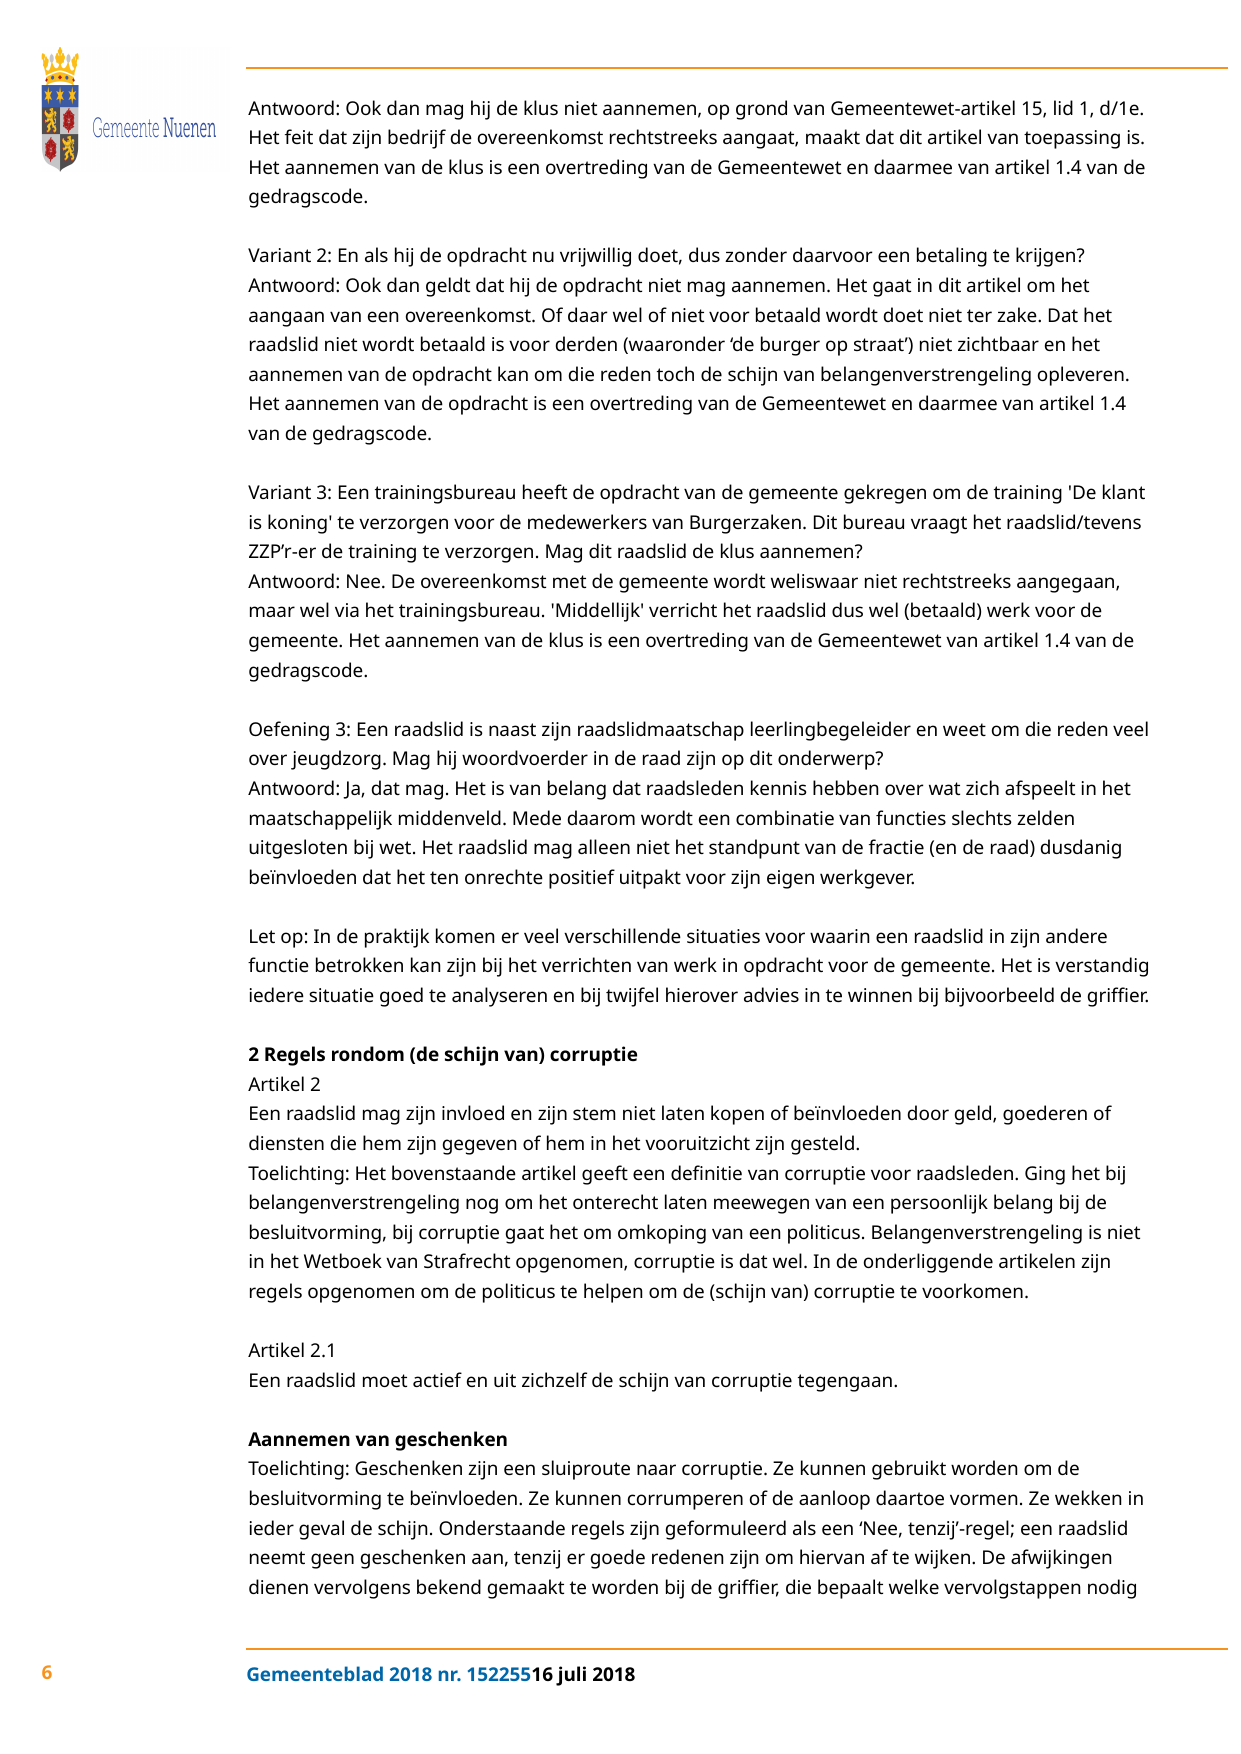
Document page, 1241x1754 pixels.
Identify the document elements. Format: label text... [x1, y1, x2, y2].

text Oefening 3: Een raadslid is naast zijn raadslidmaatschap leerlingbegeleider en weet om die reden veel over jeugdzorg. Mag hij woordvoerder in de raad zijn op dit onderwerp? [248, 716, 1152, 771]
text 2 Regels rondom (de schijn van) corruptie [248, 1041, 1152, 1067]
text Artikel 2.1 [248, 1337, 1152, 1363]
text Een raadslid moet actief en uit zichzelf de schijn van corruptie tegengaan. [248, 1367, 1152, 1393]
text Variant 3: Een trainingsbureau heeft de opdracht van de gemeente gekregen om de training 'De klant is koning' te verzorgen voor de medewerkers van Burgerzaken. Dit bureau vraagt het raadslid/tevens ZZP’r-er de training te verzorgen. Mag dit raadslid de klus aannemen? [248, 479, 1152, 564]
text Antwoord: Nee. De overeenkomst met de gemeente wordt weliswaar niet rechtstreeks aangegaan, maar wel via het trainingsbureau. 'Middellijk' verricht het raadslid dus wel (betaald) werk voor de gemeente. Het aannemen van de klus is een overtreding van de Gemeentewet van artikel 1.4 van de gedragscode. [248, 568, 1152, 683]
text Antwoord: Ook dan geldt dat hij de opdracht niet mag aannemen. Het gaat in dit artikel om het aangaan van een overeenkomst. Of daar wel of niet voor betaald wordt doet niet ter zake. Dat het raadslid niet wordt betaald is voor derden (waaronder ‘de burger op straat’) niet zichtbaar en het aannemen van de opdracht kan om die reden toch de schijn van belangenverstrengeling opleveren. Het aannemen van de opdracht is een overtreding van de Gemeentewet en daarmee van artikel 1.4 van de gedragscode. [248, 272, 1152, 446]
text Toelichting: Geschenken zijn een sluiproute naar corruptie. Ze kunnen gebruikt worden om de besluitvorming te beïnvloeden. Ze kunnen corrumperen of de aanloop daartoe vormen. Ze wekken in ieder geval de schijn. Onderstaande regels zijn geformuleerd als een ‘Nee, tenzij’-regel; een raadslid neemt geen geschenken aan, tenzij er goede redenen zijn om hiervan af te wijken. De afwijkingen dienen vervolgens bekend gemaakt te worden bij de griffier, die bepaalt welke vervolgstappen nodig [248, 1456, 1152, 1600]
text Antwoord: Ook dan mag hij de klus niet aannemen, op grond van Gemeentewet-artikel 15, lid 1, d/1e. Het feit dat zijn bedrijf de overeenkomst rechtstreeks aangaat, maakt dat dit artikel van toepassing is. Het aannemen van de klus is een overtreding van de Gemeentewet en daarmee van artikel 1.4 van de gedragscode. [248, 95, 1152, 209]
text Toelichting: Het bovenstaande artikel geeft een definitie van corruptie voor raadsleden. Ging het bij belangenverstrengeling nog om het onterecht laten meewegen van een persoonlijk belang bij de besluitvorming, bij corruptie gaat het om omkoping van een politicus. Belangenverstrengeling is niet in het Wetboek van Strafrecht opgenomen, corruptie is dat wel. In de onderliggende artikelen zijn regels opgenomen om de politicus te helpen om de (schijn van) corruptie te voorkomen. [248, 1160, 1152, 1304]
picture [41, 47, 231, 172]
text Een raadslid mag zijn invloed en zijn stem niet laten kopen of beïnvloeden door geld, goederen of diensten die hem zijn gegeven of hem in het vooruitzicht zijn gesteld. [248, 1101, 1152, 1156]
text Let op: In de praktijk komen er veel verschillende situaties voor waarin een raadslid in zijn andere functie betrokken kan zijn bij het verrichten van werk in opdracht voor de gemeente. Het is verstandig iedere situatie goed te analyseren en bij twijfel hierover advies in te winnen bij bijvoorbeeld de griffier. [248, 923, 1152, 1008]
text Variant 2: En als hij de opdracht nu vrijwillig doet, dus zonder daarvoor een betaling te krijgen? [248, 243, 1152, 268]
text Artikel 2 [248, 1071, 1152, 1097]
text Aannemen van geschenken [248, 1426, 1152, 1452]
text Antwoord: Ja, dat mag. Het is van belang dat raadsleden kennis hebben over wat zich afspeelt in het maatschappelijk middenveld. Mede daarom wordt een combinatie van functies slechts zelden uitgesloten bij wet. Het raadslid mag alleen niet het standpunt van de fractie (en de raad) dusdanig beïnvloeden dat het ten onrechte positief uitpakt voor zijn eigen werkgever. [248, 775, 1152, 890]
